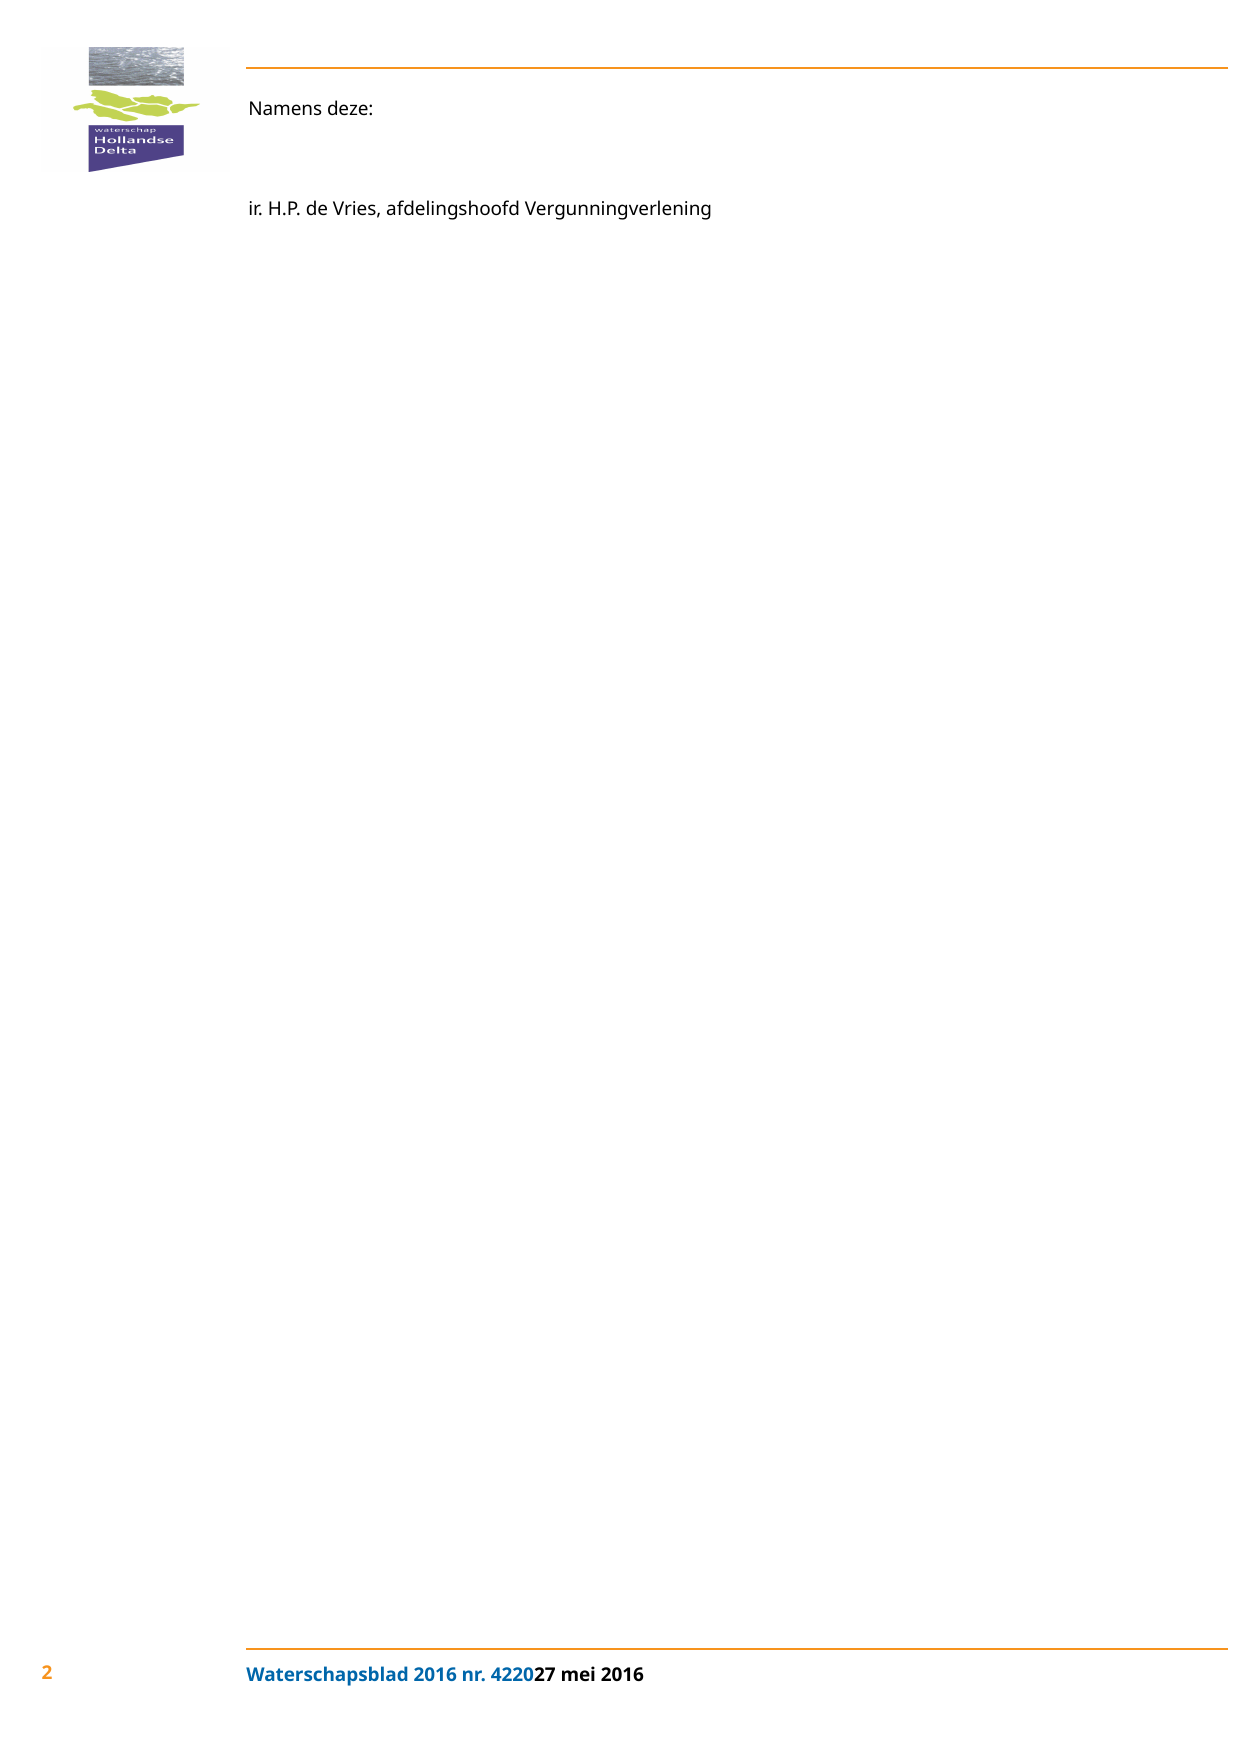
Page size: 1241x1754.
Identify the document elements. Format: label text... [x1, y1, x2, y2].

text ir. H.P. de Vries, afdelingshoofd Vergunningverlening [248, 196, 1152, 221]
picture [41, 47, 231, 172]
text Namens deze: [248, 95, 1152, 121]
